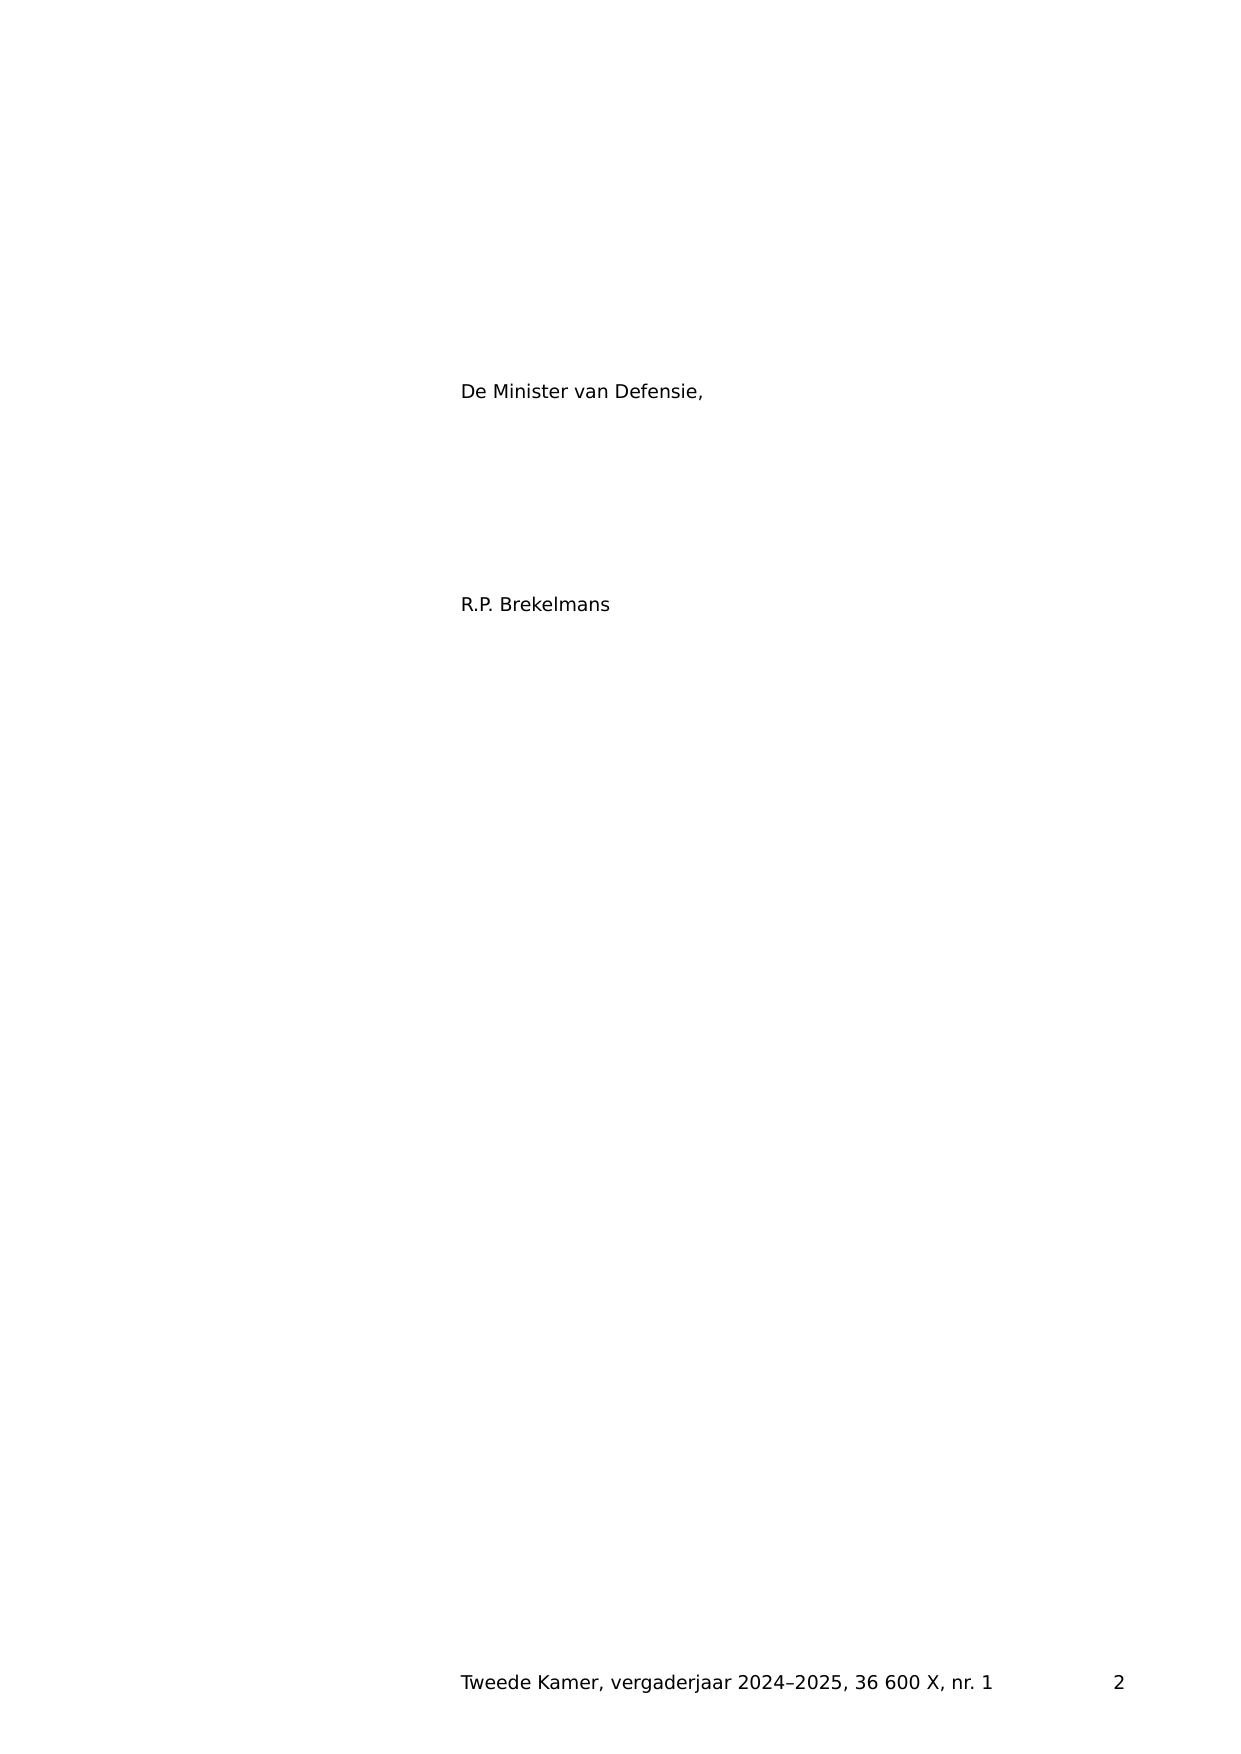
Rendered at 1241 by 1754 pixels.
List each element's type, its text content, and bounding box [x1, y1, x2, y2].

text R.P. Brekelmans [461, 594, 1125, 616]
text De Minister van Defensie, [461, 381, 1125, 403]
